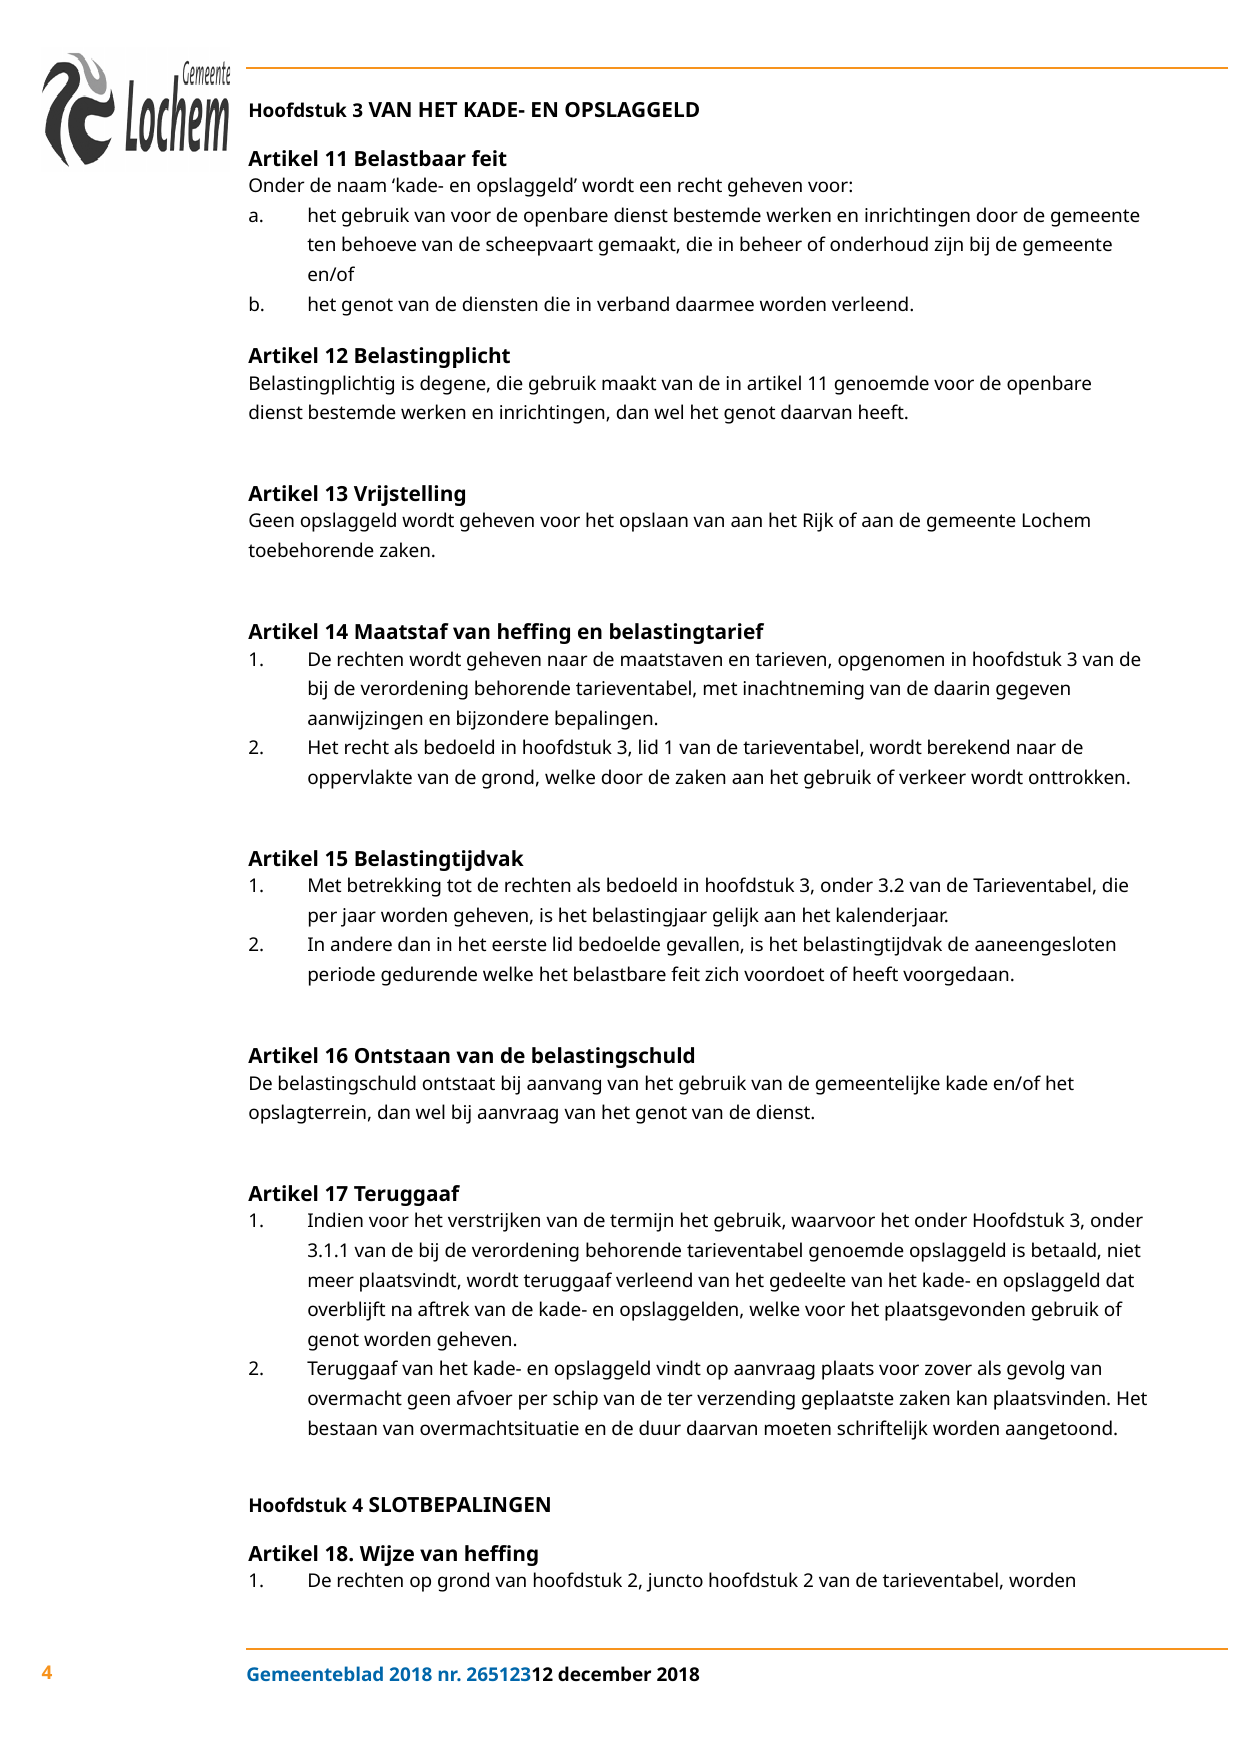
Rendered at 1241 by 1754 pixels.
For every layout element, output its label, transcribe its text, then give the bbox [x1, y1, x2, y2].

list het genot van de diensten die in verband daarmee worden verleend. [248, 291, 1152, 317]
text Artikel 14 Maatstaf van heffing en belastingtarief [248, 617, 1152, 646]
text Artikel 11 Belastbaar feit [248, 144, 1152, 172]
list De rechten wordt geheven naar de maatstaven en tarieven, opgenomen in hoofdstuk 3 van de bij de verordening behorende tarieventabel, met inachtneming van de daarin gegeven aanwijzingen en bijzondere bepalingen. [248, 646, 1152, 731]
list Met betrekking tot de rechten als bedoeld in hoofdstuk 3, onder 3.2 van de Tarieventabel, die per jaar worden geheven, is het belastingjaar gelijk aan het kalenderjaar. [248, 872, 1152, 928]
text Belastingplichtig is degene, die gebruik maakt van de in artikel 11 genoemde voor de openbare dienst bestemde werken en inrichtingen, dan wel het genot daarvan heeft. [248, 370, 1152, 425]
text Artikel 17 Teruggaaf [248, 1179, 1152, 1208]
text Onder de naam ‘kade- en opslaggeld’ wordt een recht geheven voor: [248, 172, 1152, 198]
text De belastingschuld ontstaat bij aanvang van het gebruik van de gemeentelijke kade en/of het opslagterrein, dan wel bij aanvraag van het genot van de dienst. [248, 1070, 1152, 1125]
text Geen opslaggeld wordt geheven voor het opslaan van aan het Rijk of aan de gemeente Lochem toebehorende zaken. [248, 508, 1152, 563]
picture [41, 47, 231, 172]
text Artikel 12 Belastingplicht [248, 341, 1152, 370]
text Hoofdstuk 4 SLOTBEPALINGEN [248, 1490, 1152, 1518]
list het gebruik van voor de openbare dienst bestemde werken en inrichtingen door de gemeente ten behoeve van de scheepvaart gemaakt, die in beheer of onderhoud zijn bij de gemeente en/of [248, 202, 1152, 287]
list In andere dan in het eerste lid bedoelde gevallen, is het belastingtijdvak de aaneengesloten periode gedurende welke het belastbare feit zich voordoet of heeft voorgedaan. [248, 932, 1152, 987]
text Artikel 16 Ontstaan van de belastingschuld [248, 1041, 1152, 1070]
list Het recht als bedoeld in hoofdstuk 3, lid 1 van de tarieventabel, wordt berekend naar de oppervlakte van de grond, welke door de zaken aan het gebruik of verkeer wordt onttrokken. [248, 734, 1152, 790]
list Teruggaaf van het kade- en opslaggeld vindt op aanvraag plaats voor zover als gevolg van overmacht geen afvoer per schip van de ter verzending geplaatste zaken kan plaatsvinden. Het bestaan van overmachtsituatie en de duur daarvan moeten schriftelijk worden aangetoond. [248, 1356, 1152, 1441]
text Artikel 13 Vrijstelling [248, 479, 1152, 508]
list Indien voor het verstrijken van de termijn het gebruik, waarvoor het onder Hoofdstuk 3, onder 3.1.1 van de bij de verordening behorende tarieventabel genoemde opslaggeld is betaald, niet meer plaatsvindt, wordt teruggaaf verleend van het gedeelte van het kade- en opslaggeld dat overblijft na aftrek van de kade- en opslaggelden, welke voor het plaatsgevonden gebruik of genot worden geheven. [248, 1208, 1152, 1352]
text Artikel 15 Belastingtijdvak [248, 844, 1152, 872]
list De rechten op grond van hoofdstuk 2, juncto hoofdstuk 2 van de tarieventabel, worden [248, 1568, 1152, 1593]
text Artikel 18. Wijze van heffing [248, 1539, 1152, 1568]
text Hoofdstuk 3 VAN HET KADE- EN OPSLAGGELD [248, 95, 1152, 123]
